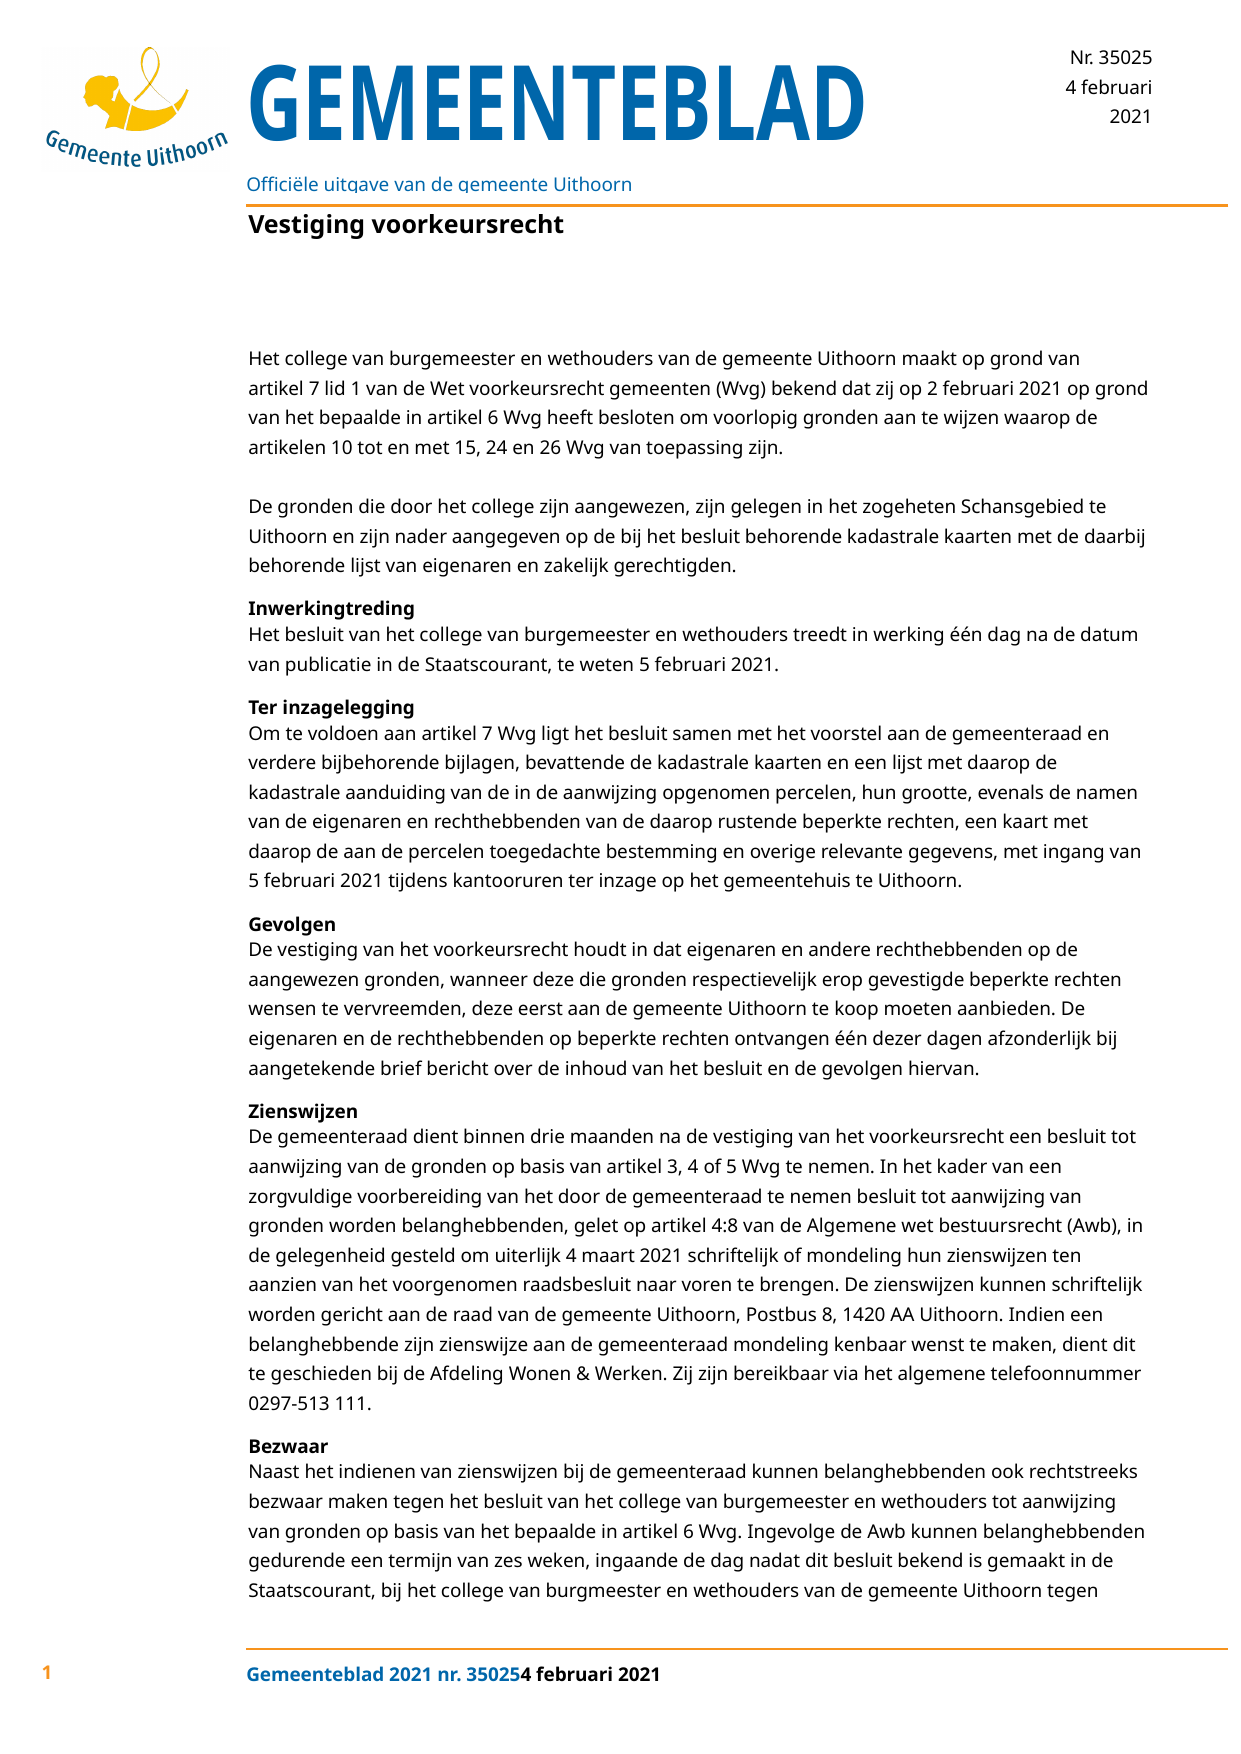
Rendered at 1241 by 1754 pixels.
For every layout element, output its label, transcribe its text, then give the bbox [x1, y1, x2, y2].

text Naast het indienen van zienswijzen bij de gemeenteraad kunnen belanghebbenden ook rechtstreeks bezwaar maken tegen het besluit van het college van burgemeester en wethouders tot aanwijzing van gronden op basis van het bepaalde in artikel 6 Wvg. Ingevolge de Awb kunnen belanghebbenden gedurende een termijn van zes weken, ingaande de dag nadat dit besluit bekend is gemaakt in de Staatscourant, bij het college van burgmeester en wethouders van de gemeente Uithoorn tegen [248, 1459, 1152, 1603]
text Bezwaar [248, 1433, 1152, 1459]
text Vestiging voorkeursrecht [248, 207, 1152, 241]
text Ter inzagelegging [248, 694, 1152, 720]
text Zienswijzen [248, 1098, 1152, 1124]
text Om te voldoen aan artikel 7 Wvg ligt het besluit samen met het voorstel aan de gemeenteraad en verdere bijbehorende bijlagen, bevattende de kadastrale kaarten en een lijst met daarop de kadastrale aanduiding van de in de aanwijzing opgenomen percelen, hun grootte, evenals de namen van de eigenaren en rechthebbenden van de daarop rustende beperkte rechten, een kaart met daarop de aan de percelen toegedachte bestemming en overige relevante gegevens, met ingang van 5 februari 2021 tijdens kantooruren ter inzage op het gemeentehuis te Uithoorn. [248, 720, 1152, 893]
text De vestiging van het voorkeursrecht houdt in dat eigenaren en andere rechthebbenden op de aangewezen gronden, wanneer deze die gronden respectievelijk erop gevestigde beperkte rechten wensen te vervreemden, deze eerst aan de gemeente Uithoorn te koop moeten aanbieden. De eigenaren en de rechthebbenden op beperkte rechten ontvangen één dezer dagen afzonderlijk bij aangetekende brief bericht over de inhoud van het besluit en de gevolgen hiervan. [248, 936, 1152, 1081]
picture [41, 47, 231, 172]
text De gronden die door het college zijn aangewezen, zijn gelegen in het zogeheten Schansgebied te Uithoorn en zijn nader aangegeven op de bij het besluit behorende kadastrale kaarten met de daarbij behorende lijst van eigenaren en zakelijk gerechtigden. [248, 493, 1152, 578]
text Gevolgen [248, 911, 1152, 936]
text De gemeenteraad dient binnen drie maanden na de vestiging van het voorkeursrecht een besluit tot aanwijzing van de gronden op basis van artikel 3, 4 of 5 Wvg te nemen. In het kader van een zorgvuldige voorbereiding van het door de gemeenteraad te nemen besluit tot aanwijzing van gronden worden belanghebbenden, gelet op artikel 4:8 van de Algemene wet bestuursrecht (Awb), in de gelegenheid gesteld om uiterlijk 4 maart 2021 schriftelijk of mondeling hun zienswijzen ten aanzien van het voorgenomen raadsbesluit naar voren te brengen. De zienswijzen kunnen schriftelijk worden gericht aan de raad van de gemeente Uithoorn, Postbus 8, 1420 AA Uithoorn. Indien een belanghebbende zijn zienswijze aan de gemeenteraad mondeling kenbaar wenst te maken, dient dit te geschieden bij de Afdeling Wonen & Werken. Zij zijn bereikbaar via het algemene telefoonnummer 0297-513 111. [248, 1124, 1152, 1416]
text Het college van burgemeester en wethouders van de gemeente Uithoorn maakt op grond van artikel 7 lid 1 van de Wet voorkeursrecht gemeenten (Wvg) bekend dat zij op 2 februari 2021 op grond van het bepaalde in artikel 6 Wvg heeft besloten om voorlopig gronden aan te wijzen waarop de artikelen 10 tot en met 15, 24 en 26 Wvg van toepassing zijn. [248, 345, 1152, 460]
text Inwerkingtreding [248, 596, 1152, 621]
text Het besluit van het college van burgemeester en wethouders treedt in werking één dag na de datum van publicatie in de Staatscourant, te weten 5 februari 2021. [248, 621, 1152, 677]
